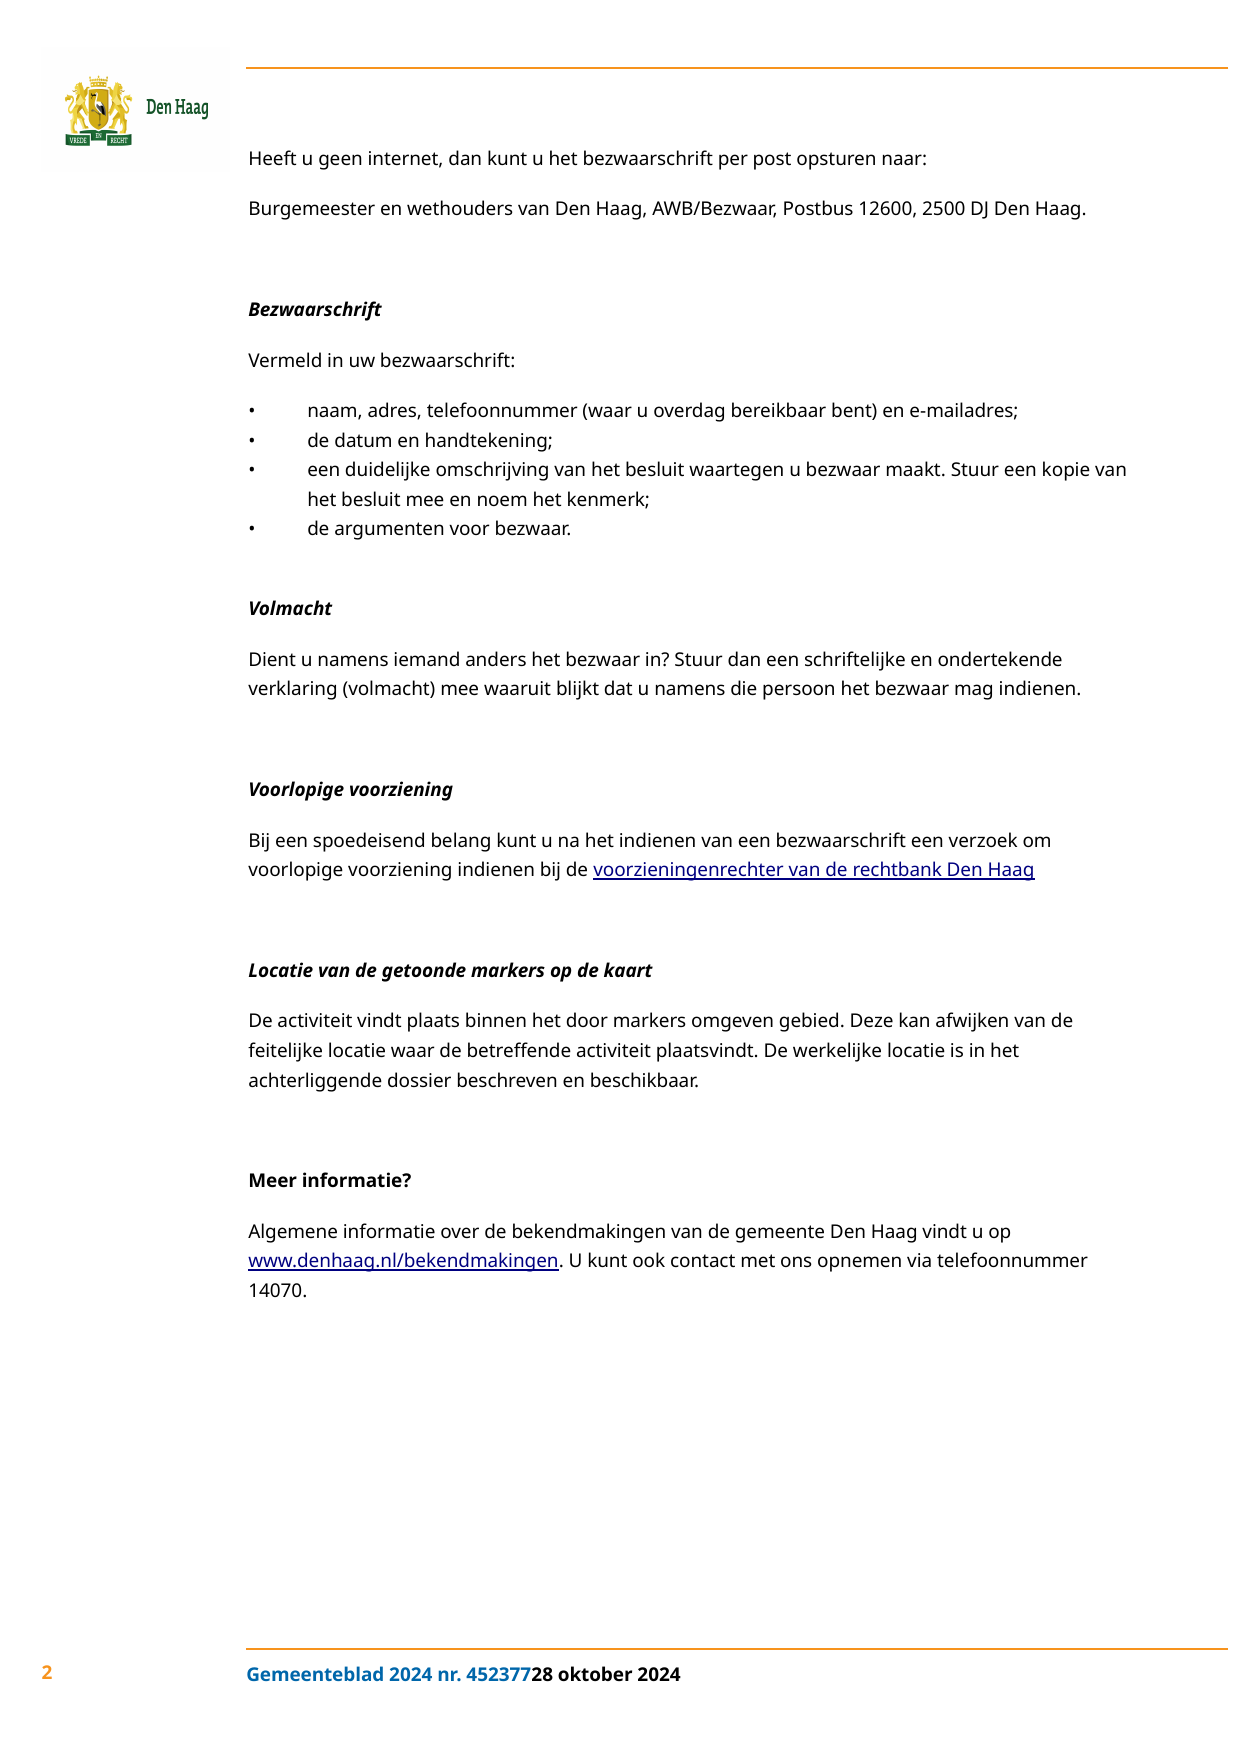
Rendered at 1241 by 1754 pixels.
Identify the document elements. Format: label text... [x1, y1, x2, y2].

text Heeft u geen internet, dan kunt u het bezwaarschrift per post opsturen naar: [248, 145, 1152, 171]
list de argumenten voor bezwaar. [248, 516, 1152, 541]
text Volmacht [248, 596, 1152, 621]
list een duidelijke omschrijving van het besluit waartegen u bezwaar maakt. Stuur een kopie van het besluit mee en noem het kenmerk; [248, 456, 1152, 512]
list de datum en handtekening; [248, 427, 1152, 453]
list naam, adres, telefoonnummer (waar u overdag bereikbaar bent) en e-mailadres; [248, 397, 1152, 423]
text De activiteit vindt plaats binnen het door markers omgeven gebied. Deze kan afwijken van de feitelijke locatie waar de betreffende activiteit plaatsvindt. De werkelijke locatie is in het achterliggende dossier beschreven en beschikbaar. [248, 1008, 1152, 1093]
text Bij een spoedeisend belang kunt u na het indienen van een bezwaarschrift een verzoek om voorlopige voorziening indienen bij de voorzieningenrechter van de rechtbank Den Haag [248, 827, 1152, 882]
text Locatie van de getoonde markers op de kaart [248, 957, 1152, 983]
picture [41, 47, 231, 172]
text Algemene informatie over de bekendmakingen van de gemeente Den Haag vindt u op www.denhaag.nl/bekendmakingen. U kunt ook contact met ons opnemen via telefoonnummer 14070. [248, 1218, 1152, 1303]
text Voorlopige voorziening [248, 776, 1152, 802]
text Vermeld in uw bezwaarschrift: [248, 347, 1152, 373]
text Burgemeester en wethouders van Den Haag, AWB/Bezwaar, Postbus 12600, 2500 DJ Den Haag. [248, 196, 1152, 221]
text Meer informatie? [248, 1168, 1152, 1193]
text Bezwaarschrift [248, 296, 1152, 322]
text Dient u namens iemand anders het bezwaar in? Stuur dan een schriftelijke en ondertekende verklaring (volmacht) mee waaruit blijkt dat u namens die persoon het bezwaar mag indienen. [248, 646, 1152, 701]
